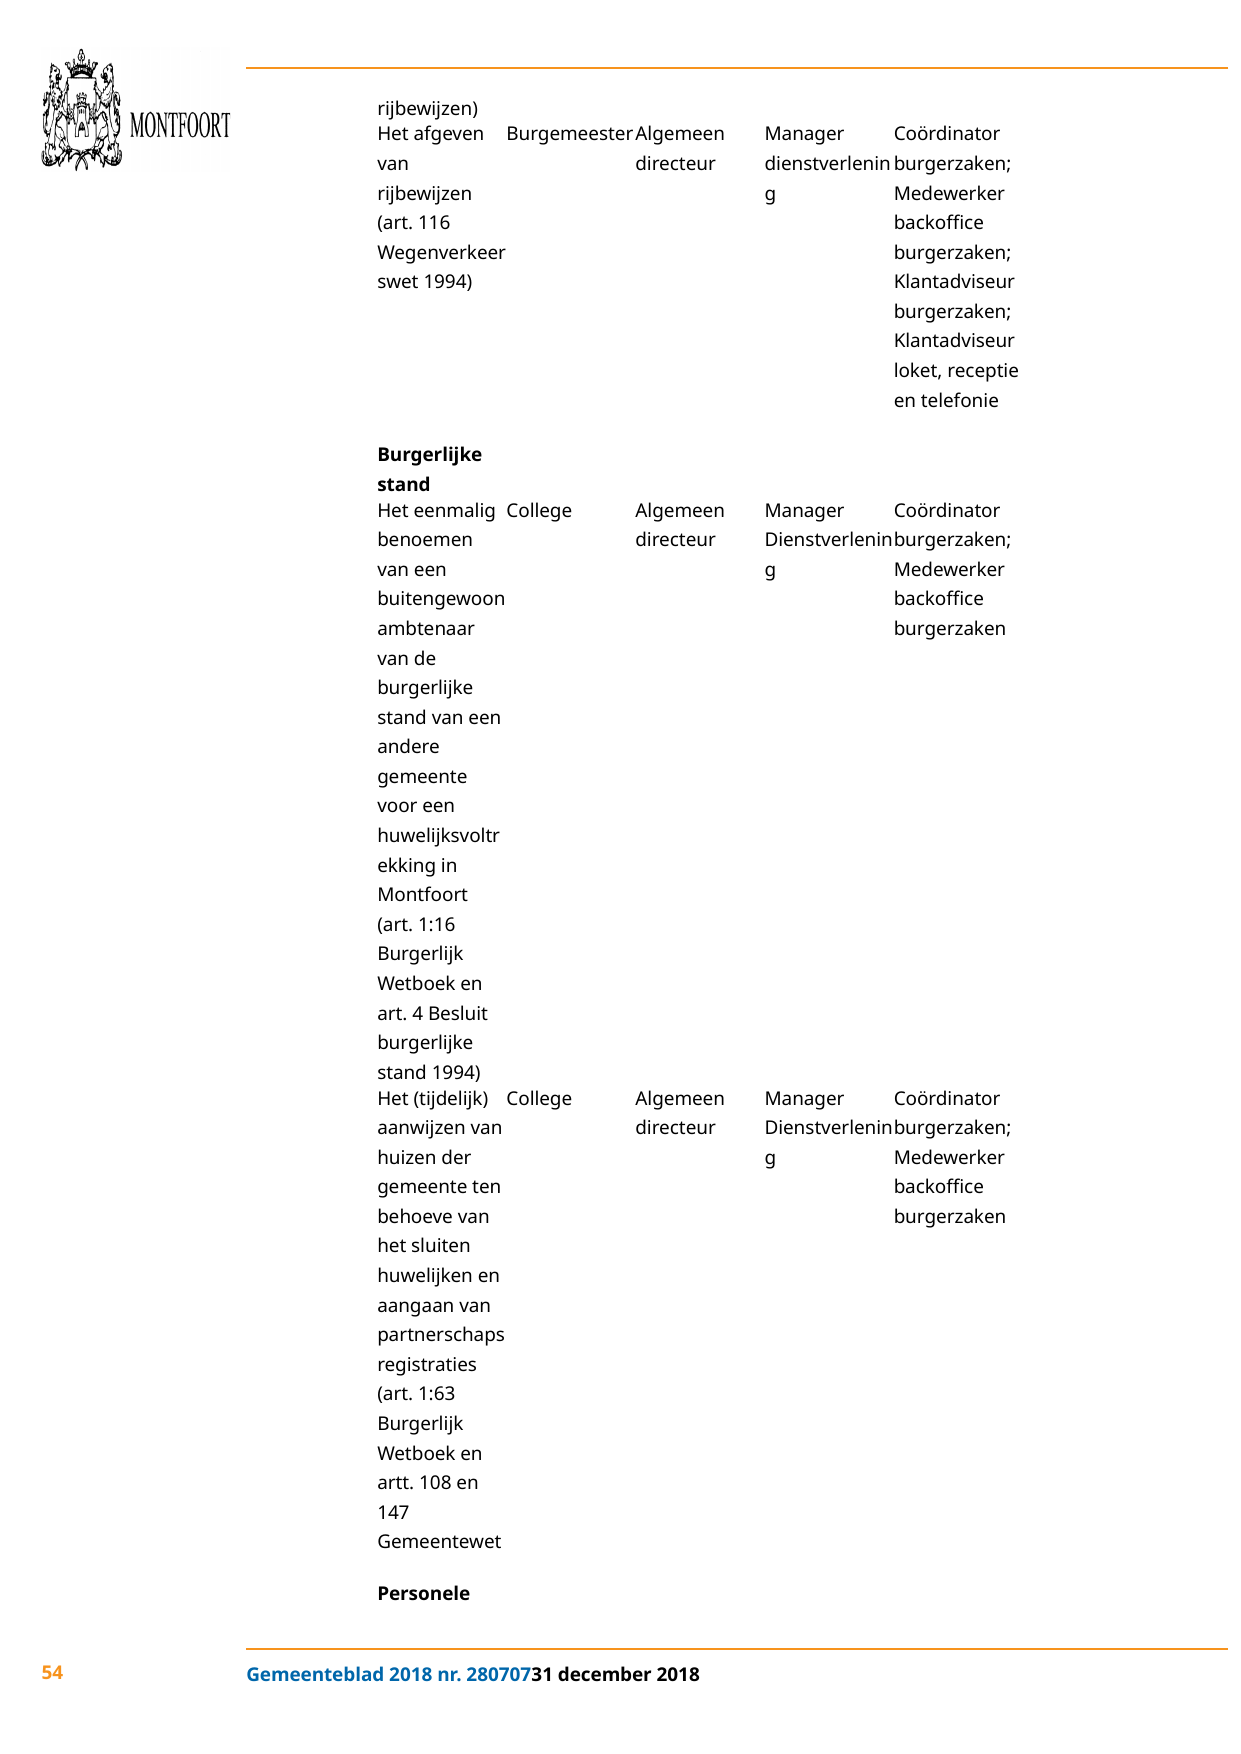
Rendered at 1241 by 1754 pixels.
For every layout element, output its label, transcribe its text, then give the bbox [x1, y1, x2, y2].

table_cell [1023, 1580, 1152, 1606]
table_cell [248, 95, 377, 121]
table_cell [894, 1580, 1022, 1606]
table_cell [248, 497, 377, 1085]
table_cell [377, 413, 506, 438]
table_cell [1023, 121, 1152, 412]
table_header [894, 442, 1022, 497]
table_cell Manager dienstverlening [764, 121, 893, 412]
table_cell [764, 413, 893, 438]
table_cell [635, 95, 764, 121]
table_cell College [506, 497, 635, 1085]
table_cell Algemeen directeur [635, 497, 764, 1085]
table_cell Algemeen directeur [635, 1085, 764, 1554]
table_cell [635, 413, 764, 438]
table_cell [506, 1580, 635, 1606]
table_cell Manager Dienstverlening [764, 497, 893, 1085]
table_cell [506, 413, 635, 438]
table_cell [635, 1580, 764, 1606]
table_cell Manager Dienstverlening [764, 1085, 893, 1554]
table_header [764, 442, 893, 497]
table_cell Burgemeester [506, 121, 635, 412]
table_cell [764, 95, 893, 121]
table_cell [635, 1554, 764, 1580]
table_header [1023, 442, 1152, 497]
table_header Burgerlijke stand [377, 442, 506, 497]
table_cell Het eenmalig benoemen van een buitengewoon ambtenaar van de burgerlijke stand van een andere gemeente voor een huwelijksvoltrekking in Montfoort (art. 1:16 Burgerlijk Wetboek en art. 4 Besluit burgerlijke stand 1994) [377, 497, 506, 1085]
table_cell Coördinator burgerzaken; Medewerker backoffice burgerzaken [894, 1085, 1022, 1554]
table_cell Algemeen directeur [635, 121, 764, 412]
table_cell Het (tijdelijk) aanwijzen van huizen der gemeente ten behoeve van het sluiten huwelijken en aangaan van partnerschapsregistraties (art. 1:63 Burgerlijk Wetboek en artt. 108 en 147 Gemeentewet [377, 1085, 506, 1554]
table_cell [506, 95, 635, 121]
table_cell [1023, 95, 1152, 121]
table_cell Coördinator burgerzaken; Medewerker backoffice burgerzaken; Klantadviseur burgerzaken; Klantadviseur loket, receptie en telefonie [894, 121, 1022, 412]
table_cell [248, 121, 377, 412]
table_cell [377, 1554, 506, 1580]
table_cell Coördinator burgerzaken; Medewerker backoffice burgerzaken [894, 497, 1022, 1085]
table_cell College [506, 1085, 635, 1554]
table_cell [764, 1554, 893, 1580]
table_cell [1023, 1085, 1152, 1554]
table_cell [506, 1554, 635, 1580]
table_header [248, 442, 377, 497]
table_cell [894, 413, 1022, 438]
table_cell [248, 1085, 377, 1554]
table_cell rijbewijzen) [377, 95, 506, 121]
table_cell [1023, 413, 1152, 438]
picture [41, 47, 231, 172]
table_header [506, 442, 635, 497]
table_cell [894, 95, 1022, 121]
table_cell [894, 1554, 1022, 1580]
table_cell [248, 1580, 377, 1606]
table_cell [1023, 497, 1152, 1085]
table_cell Personele [377, 1580, 506, 1606]
table_cell [248, 413, 377, 438]
table_cell [248, 1554, 377, 1580]
table_cell Het afgeven van rijbewijzen (art. 116 Wegenverkeerswet 1994) [377, 121, 506, 412]
table_header [635, 442, 764, 497]
table_cell [1023, 1554, 1152, 1580]
table_cell [764, 1580, 893, 1606]
